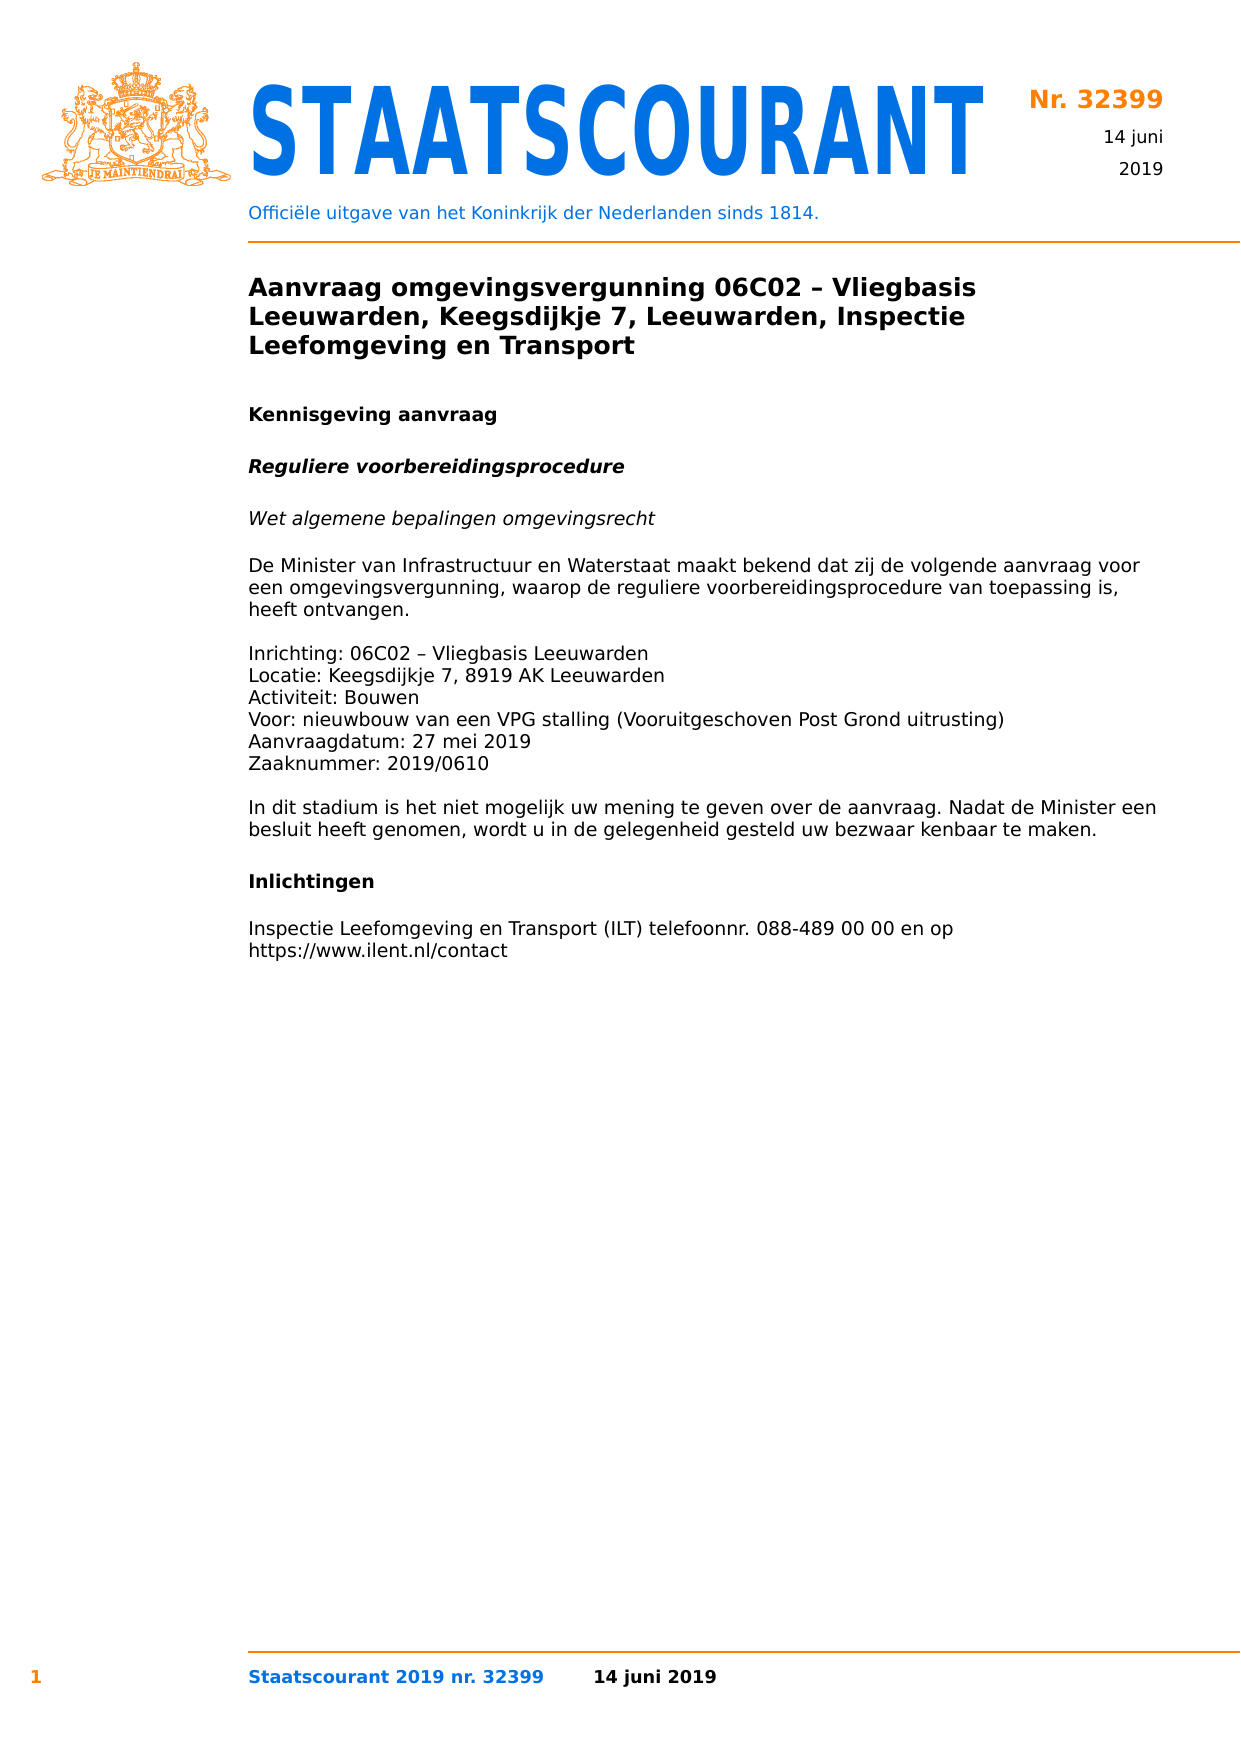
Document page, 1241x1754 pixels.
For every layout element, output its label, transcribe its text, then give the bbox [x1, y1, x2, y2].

table_cell 14 juni [998, 121, 1240, 153]
table_header STAATSCOURANT [248, 62, 998, 203]
text Zaaknummer: 2019/0610 [248, 753, 1163, 775]
text In dit stadium is het niet mogelijk uw mening te geven over de aanvraag. Nadat de Minister een besluit heeft genomen, wordt u in de gelegenheid gesteld uw bezwaar kenbaar te maken. [248, 797, 1163, 841]
subtitle Kennisgeving aanvraag [248, 404, 1163, 426]
subtitle Wet algemene bepalingen omgevingsrecht [248, 508, 1163, 530]
subtitle Aanvraag omgevingsvergunning 06C02 – Vliegbasis Leeuwarden, Keegsdijkje 7, Leeuwarden, Inspectie Leefomgeving en Transport [248, 273, 1163, 361]
table_header [25, 62, 248, 241]
picture [41, 62, 231, 186]
text Inrichting: 06C02 – Vliegbasis Leeuwarden [248, 643, 1163, 665]
text Locatie: Keegsdijkje 7, 8919 AK Leeuwarden [248, 665, 1163, 687]
text De Minister van Infrastructuur en Waterstaat maakt bekend dat zij de volgende aanvraag voor een omgevingsvergunning, waarop de reguliere voorbereidingsprocedure van toepassing is, heeft ontvangen. [248, 555, 1163, 621]
subtitle Inlichtingen [248, 871, 1163, 893]
table_header Nr. 32399 [998, 62, 1240, 121]
text Activiteit: Bouwen [248, 687, 1163, 709]
table_cell Officiële uitgave van het Koninkrijk der Nederlanden sinds 1814. [248, 203, 1240, 241]
text Inspectie Leefomgeving en Transport (ILT) telefoonnr. 088-489 00 00 en op https://www.ilent.nl/contact [248, 918, 1163, 962]
text Voor: nieuwbouw van een VPG stalling (Vooruitgeschoven Post Grond uitrusting) [248, 709, 1163, 731]
subtitle Reguliere voorbereidingsprocedure [248, 456, 1163, 478]
text Aanvraagdatum: 27 mei 2019 [248, 731, 1163, 753]
table_cell 2019 [998, 153, 1240, 203]
